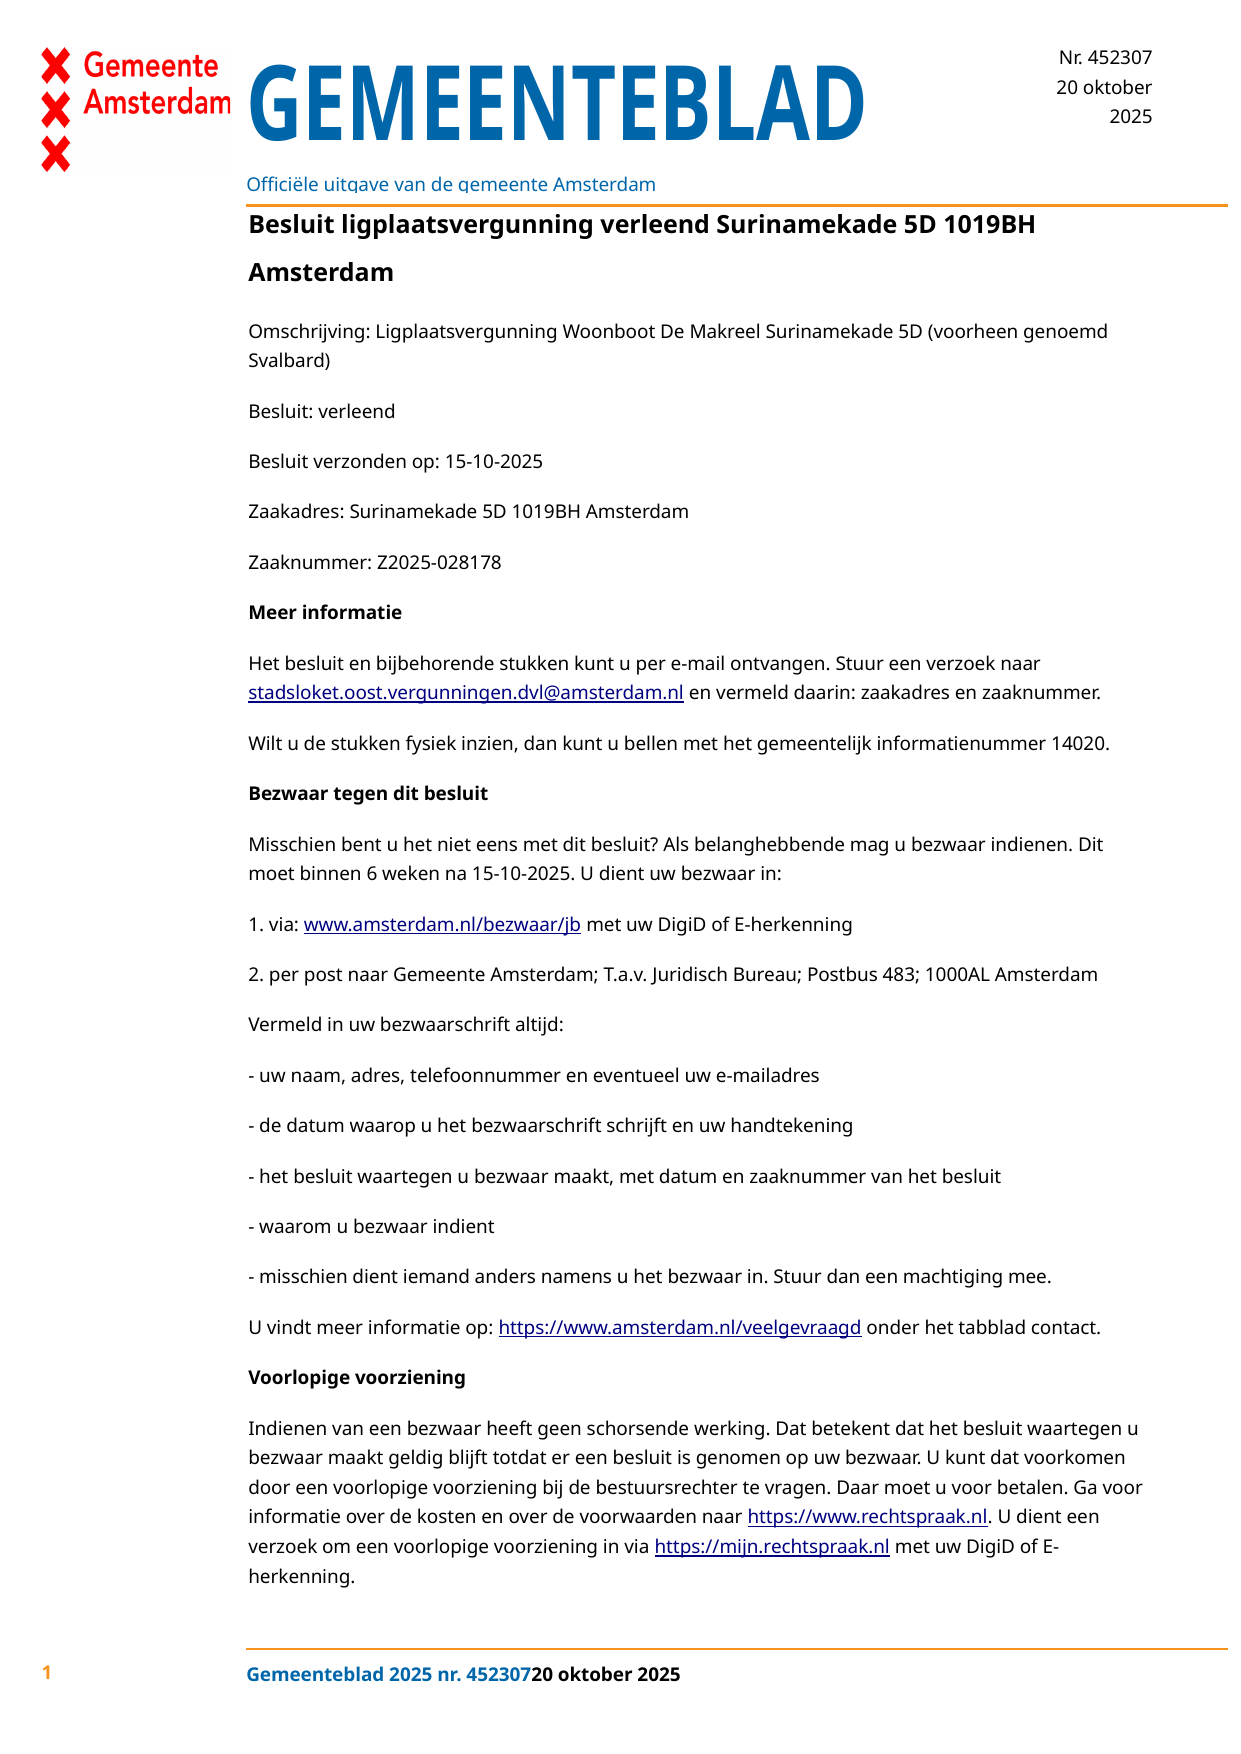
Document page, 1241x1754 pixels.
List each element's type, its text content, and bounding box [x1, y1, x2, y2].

text U vindt meer informatie op: https://www.amsterdam.nl/veelgevraagd onder het tabblad contact. [248, 1314, 1152, 1340]
text Wilt u de stukken fysiek inzien, dan kunt u bellen met het gemeentelijk informatienummer 14020. [248, 730, 1152, 756]
text Misschien bent u het niet eens met dit besluit? Als belanghebbende mag u bezwaar indienen. Dit moet binnen 6 weken na 15-10-2025. U dient uw bezwaar in: [248, 831, 1152, 886]
text Het besluit en bijbehorende stukken kunt u per e-mail ontvangen. Stuur een verzoek naar stadsloket.oost.vergunningen.dvl@amsterdam.nl en vermeld daarin: zaakadres en zaaknummer. [248, 650, 1152, 705]
text Omschrijving: Ligplaatsvergunning Woonboot De Makreel Surinamekade 5D (voorheen genoemd Svalbard) [248, 318, 1152, 373]
picture [41, 47, 231, 172]
text - het besluit waartegen u bezwaar maakt, met datum en zaaknummer van het besluit [248, 1163, 1152, 1189]
text Vermeld in uw bezwaarschrift altijd: [248, 1012, 1152, 1037]
text Besluit ligplaatsvergunning verleend Surinamekade 5D 1019BH Amsterdam [248, 207, 1152, 288]
text Besluit verzonden op: 15-10-2025 [248, 448, 1152, 474]
text Zaakadres: Surinamekade 5D 1019BH Amsterdam [248, 499, 1152, 524]
text - misschien dient iemand anders namens u het bezwaar in. Stuur dan een machtiging mee. [248, 1264, 1152, 1289]
text Besluit: verleend [248, 398, 1152, 424]
text - waarom u bezwaar indient [248, 1213, 1152, 1239]
text 1. via: www.amsterdam.nl/bezwaar/jb met uw DigiD of E-herkenning [248, 911, 1152, 937]
text - uw naam, adres, telefoonnummer en eventueel uw e-mailadres [248, 1062, 1152, 1088]
text Meer informatie [248, 599, 1152, 625]
text Indienen van een bezwaar heeft geen schorsende werking. Dat betekent dat het besluit waartegen u bezwaar maakt geldig blijft totdat er een besluit is genomen op uw bezwaar. U kunt dat voorkomen door een voorlopige voorziening bij de bestuursrechter te vragen. Daar moet u voor betalen. Ga voor informatie over de kosten en over de voorwaarden naar https://www.rechtspraak.nl. U dient een verzoek om een voorlopige voorziening in via https://mijn.rechtspraak.nl met uw DigiD of E-herkenning. [248, 1415, 1152, 1589]
text - de datum waarop u het bezwaarschrift schrijft en uw handtekening [248, 1112, 1152, 1138]
text Zaaknummer: Z2025-028178 [248, 549, 1152, 575]
text Bezwaar tegen dit besluit [248, 780, 1152, 806]
text 2. per post naar Gemeente Amsterdam; T.a.v. Juridisch Bureau; Postbus 483; 1000AL Amsterdam [248, 961, 1152, 987]
text Voorlopige voorziening [248, 1364, 1152, 1390]
